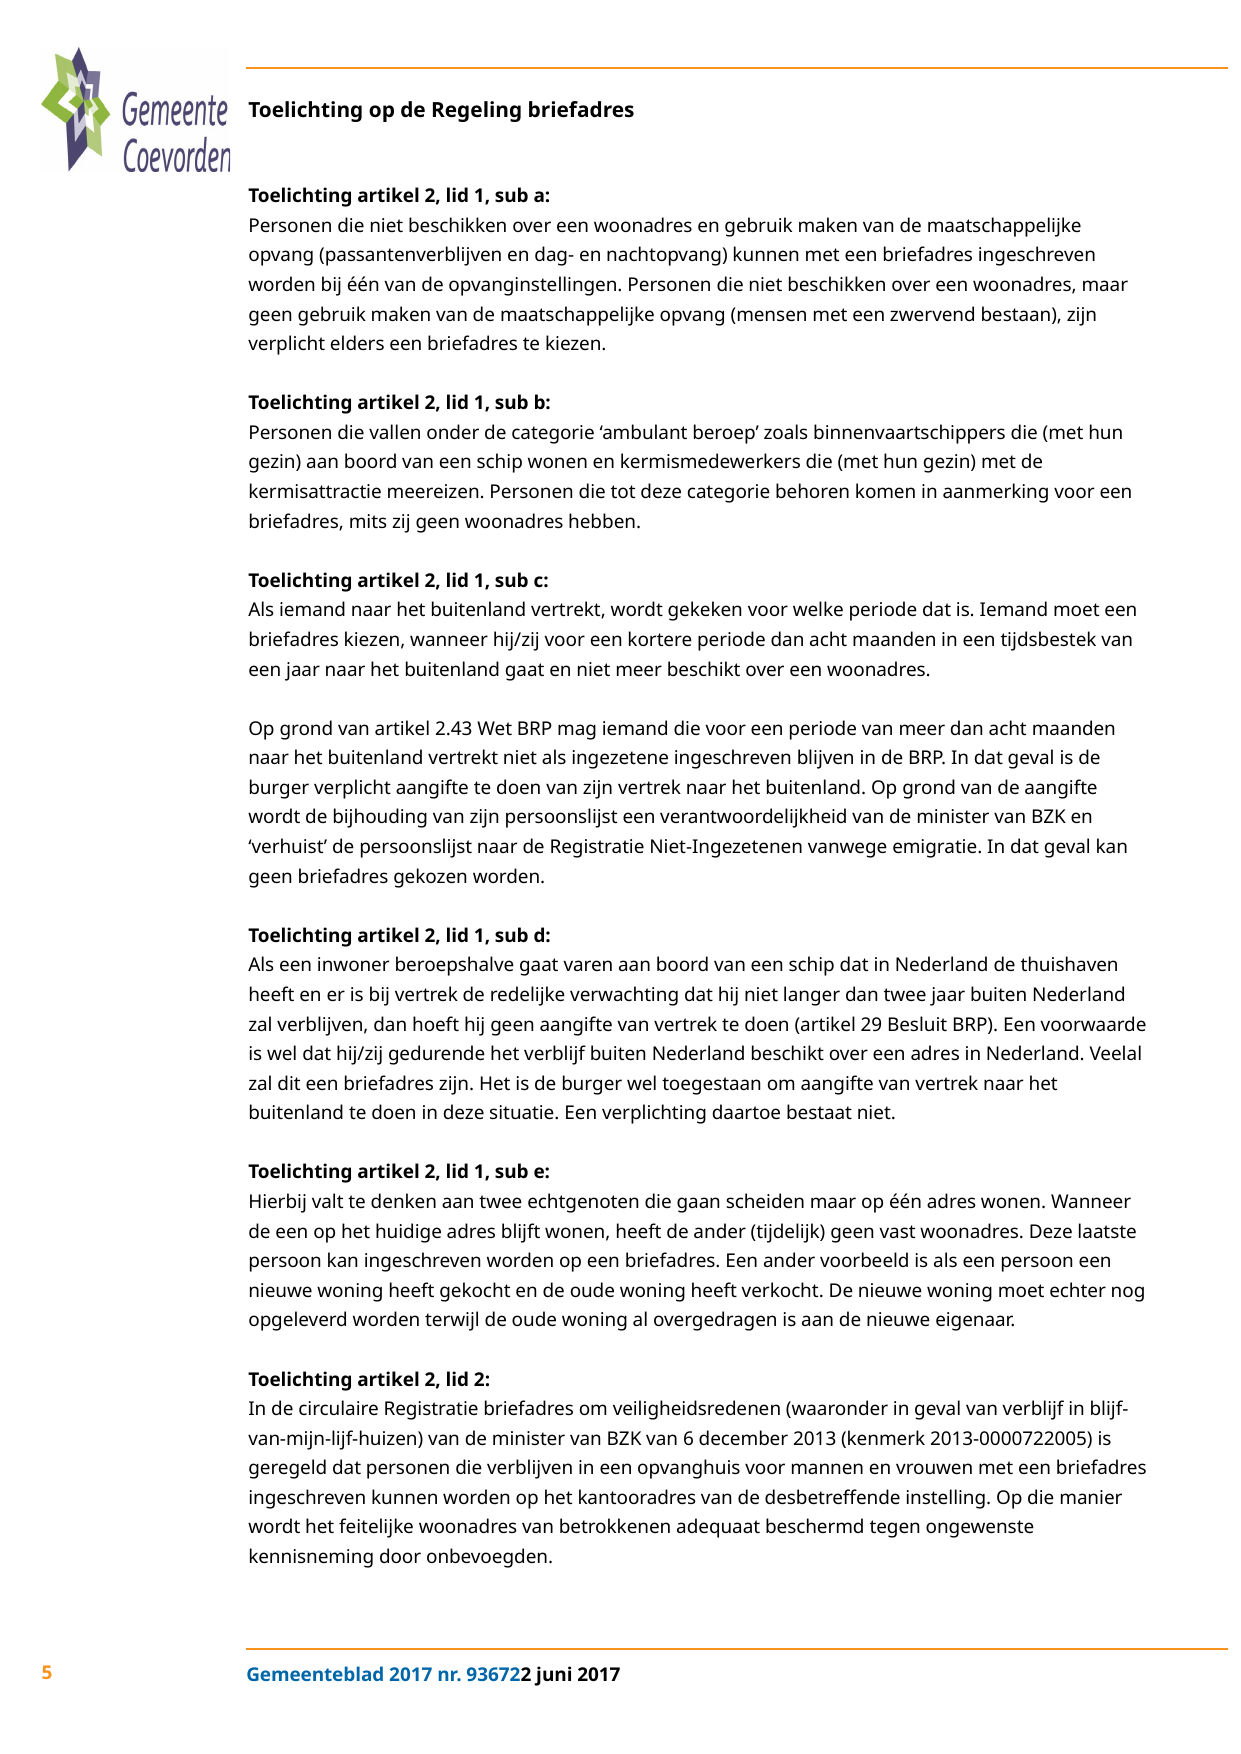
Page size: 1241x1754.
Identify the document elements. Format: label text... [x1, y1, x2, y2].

picture [41, 47, 231, 172]
text Toelichting artikel 2, lid 1, sub e: [248, 1159, 1152, 1184]
text Personen die niet beschikken over een woonadres en gebruik maken van de maatschappelijke opvang (passantenverblijven en dag- en nachtopvang) kunnen met een briefadres ingeschreven worden bij één van de opvanginstellingen. Personen die niet beschikken over een woonadres, maar geen gebruik maken van de maatschappelijke opvang (mensen met een zwervend bestaan), zijn verplicht elders een briefadres te kiezen. [248, 212, 1152, 356]
text In de circulaire Registratie briefadres om veiligheidsredenen (waaronder in geval van verblijf in blijf-van-mijn-lijf-huizen) van de minister van BZK van 6 december 2013 (kenmerk 2013-0000722005) is geregeld dat personen die verblijven in een opvanghuis voor mannen en vrouwen met een briefadres ingeschreven kunnen worden op het kantooradres van de desbetreffende instelling. Op die manier wordt het feitelijke woonadres van betrokkenen adequaat beschermd tegen ongewenste kennisneming door onbevoegden. [248, 1395, 1152, 1569]
text Op grond van artikel 2.43 Wet BRP mag iemand die voor een periode van meer dan acht maanden naar het buitenland vertrekt niet als ingezetene ingeschreven blijven in de BRP. In dat geval is de burger verplicht aangifte te doen van zijn vertrek naar het buitenland. Op grond van de aangifte wordt de bijhouding van zijn persoonslijst een verantwoordelijkheid van de minister van BZK en ‘verhuist’ de persoonslijst naar de Registratie Niet-Ingezetenen vanwege emigratie. In dat geval kan geen briefadres gekozen worden. [248, 715, 1152, 889]
text Toelichting artikel 2, lid 1, sub c: [248, 567, 1152, 593]
text Als een inwoner beroepshalve gaat varen aan boord van een schip dat in Nederland de thuishaven heeft en er is bij vertrek de redelijke verwachting dat hij niet langer dan twee jaar buiten Nederland zal verblijven, dan hoeft hij geen aangifte van vertrek te doen (artikel 29 Besluit BRP). Een voorwaarde is wel dat hij/zij gedurende het verblijf buiten Nederland beschikt over een adres in Nederland. Veelal zal dit een briefadres zijn. Het is de burger wel toegestaan om aangifte van vertrek naar het buitenland te doen in deze situatie. Een verplichting daartoe bestaat niet. [248, 952, 1152, 1125]
text Toelichting op de Regeling briefadres [248, 95, 1152, 123]
text Toelichting artikel 2, lid 1, sub d: [248, 922, 1152, 948]
text Toelichting artikel 2, lid 1, sub a: [248, 182, 1152, 208]
text Als iemand naar het buitenland vertrekt, wordt gekeken voor welke periode dat is. Iemand moet een briefadres kiezen, wanneer hij/zij voor een kortere periode dan acht maanden in een tijdsbestek van een jaar naar het buitenland gaat en niet meer beschikt over een woonadres. [248, 597, 1152, 682]
text Toelichting artikel 2, lid 2: [248, 1366, 1152, 1392]
text Toelichting artikel 2, lid 1, sub b: [248, 389, 1152, 415]
text Hierbij valt te denken aan twee echtgenoten die gaan scheiden maar op één adres wonen. Wanneer de een op het huidige adres blijft wonen, heeft de ander (tijdelijk) geen vast woonadres. Deze laatste persoon kan ingeschreven worden op een briefadres. Een ander voorbeeld is als een persoon een nieuwe woning heeft gekocht en de oude woning heeft verkocht. De nieuwe woning moet echter nog opgeleverd worden terwijl de oude woning al overgedragen is aan de nieuwe eigenaar. [248, 1188, 1152, 1332]
text Personen die vallen onder de categorie ‘ambulant beroep’ zoals binnenvaartschippers die (met hun gezin) aan boord van een schip wonen en kermismedewerkers die (met hun gezin) met de kermisattractie meereizen. Personen die tot deze categorie behoren komen in aanmerking voor een briefadres, mits zij geen woonadres hebben. [248, 419, 1152, 534]
